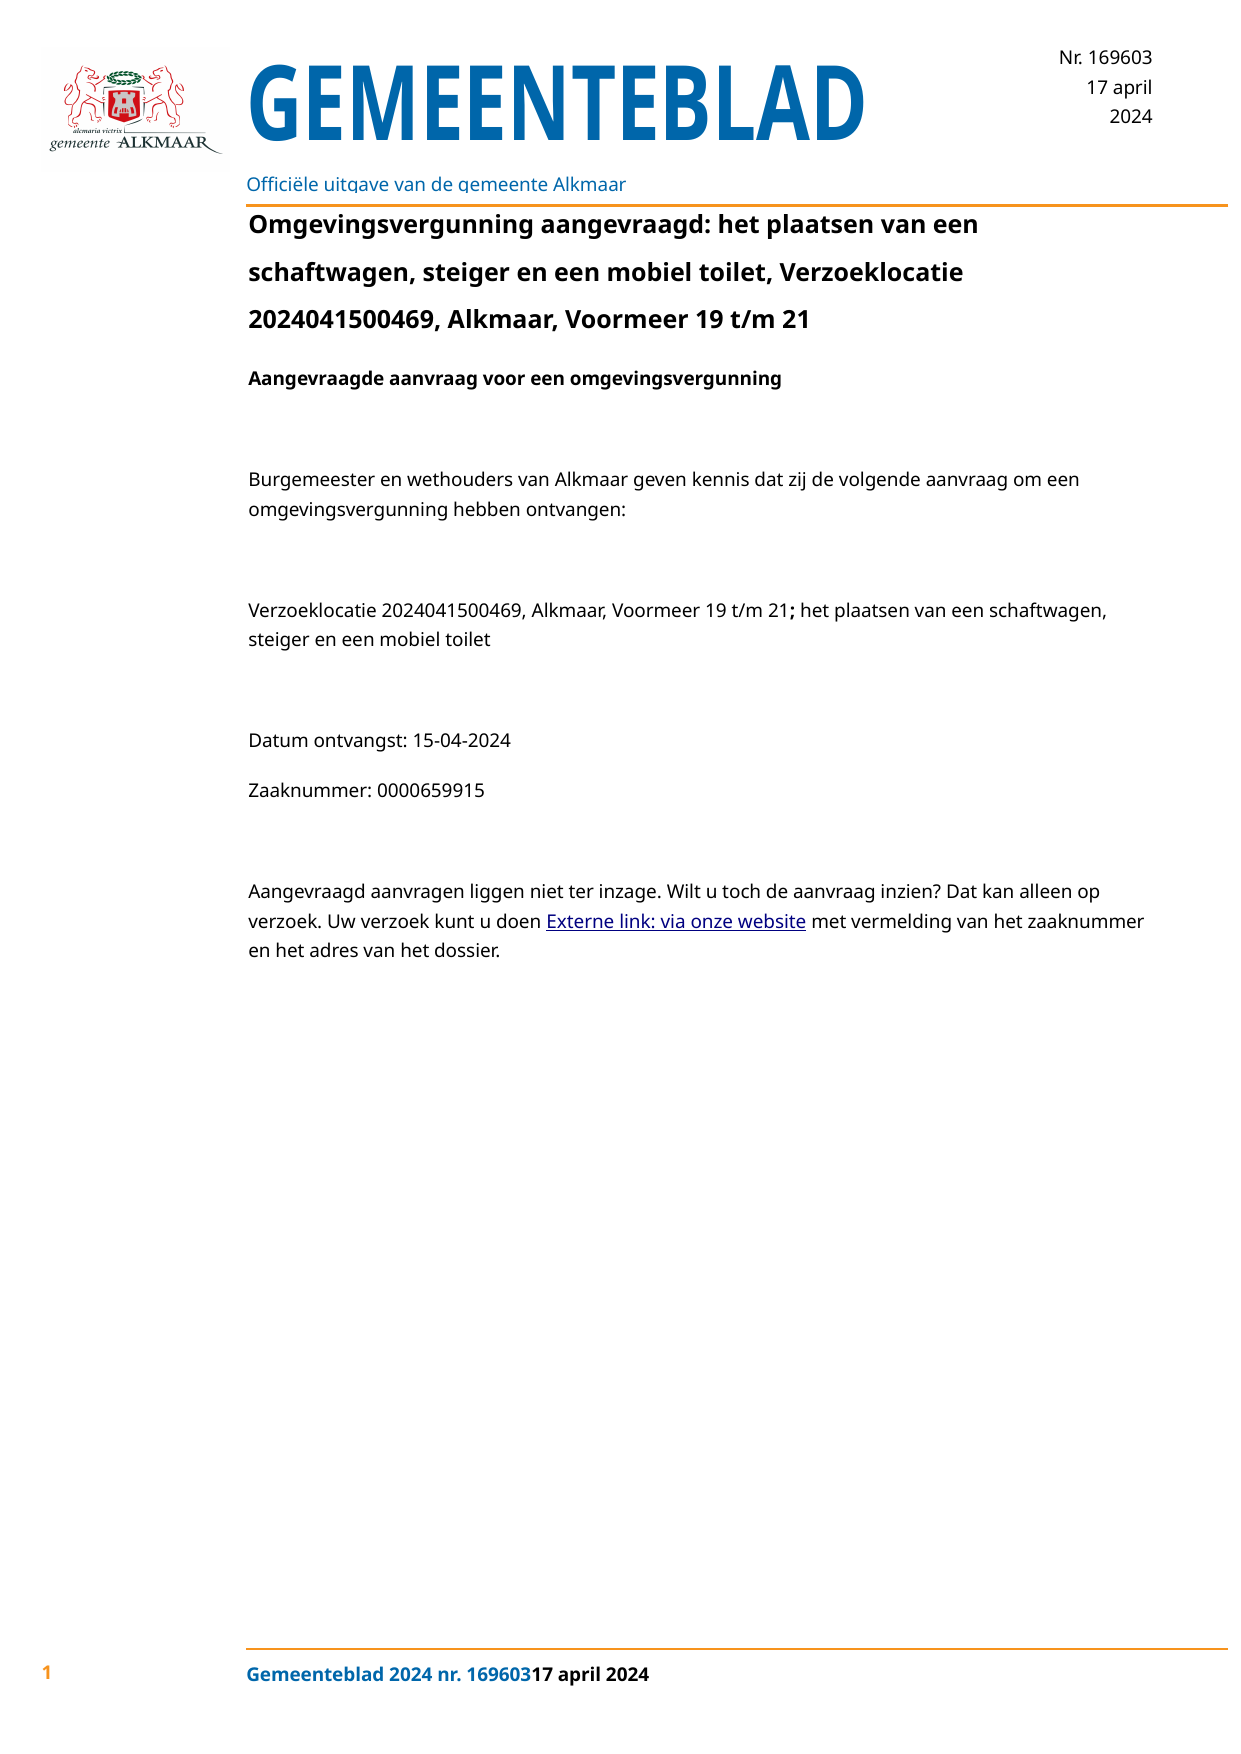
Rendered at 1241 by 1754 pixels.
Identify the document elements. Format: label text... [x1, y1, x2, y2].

picture [41, 47, 231, 172]
text Aangevraagde aanvraag voor een omgevingsvergunning [248, 366, 1152, 391]
text Aangevraagd aanvragen liggen niet ter inzage. Wilt u toch de aanvraag inzien? Dat kan alleen op verzoek. Uw verzoek kunt u doen Externe link: via onze website met vermelding van het zaaknummer en het adres van het dossier. [248, 878, 1152, 963]
text Datum ontvangst: 15-04-2024 [248, 727, 1152, 753]
text Omgevingsvergunning aangevraagd: het plaatsen van een schaftwagen, steiger en een mobiel toilet, Verzoeklocatie 2024041500469, Alkmaar, Voormeer 19 t/m 21 [248, 207, 1152, 336]
text Burgemeester en wethouders van Alkmaar geven kennis dat zij de volgende aanvraag om een omgevingsvergunning hebben ontvangen: [248, 466, 1152, 522]
text Zaaknummer: 0000659915 [248, 778, 1152, 803]
text Verzoeklocatie 2024041500469, Alkmaar, Voormeer 19 t/m 21; het plaatsen van een schaftwagen, steiger en een mobiel toilet [248, 597, 1152, 652]
